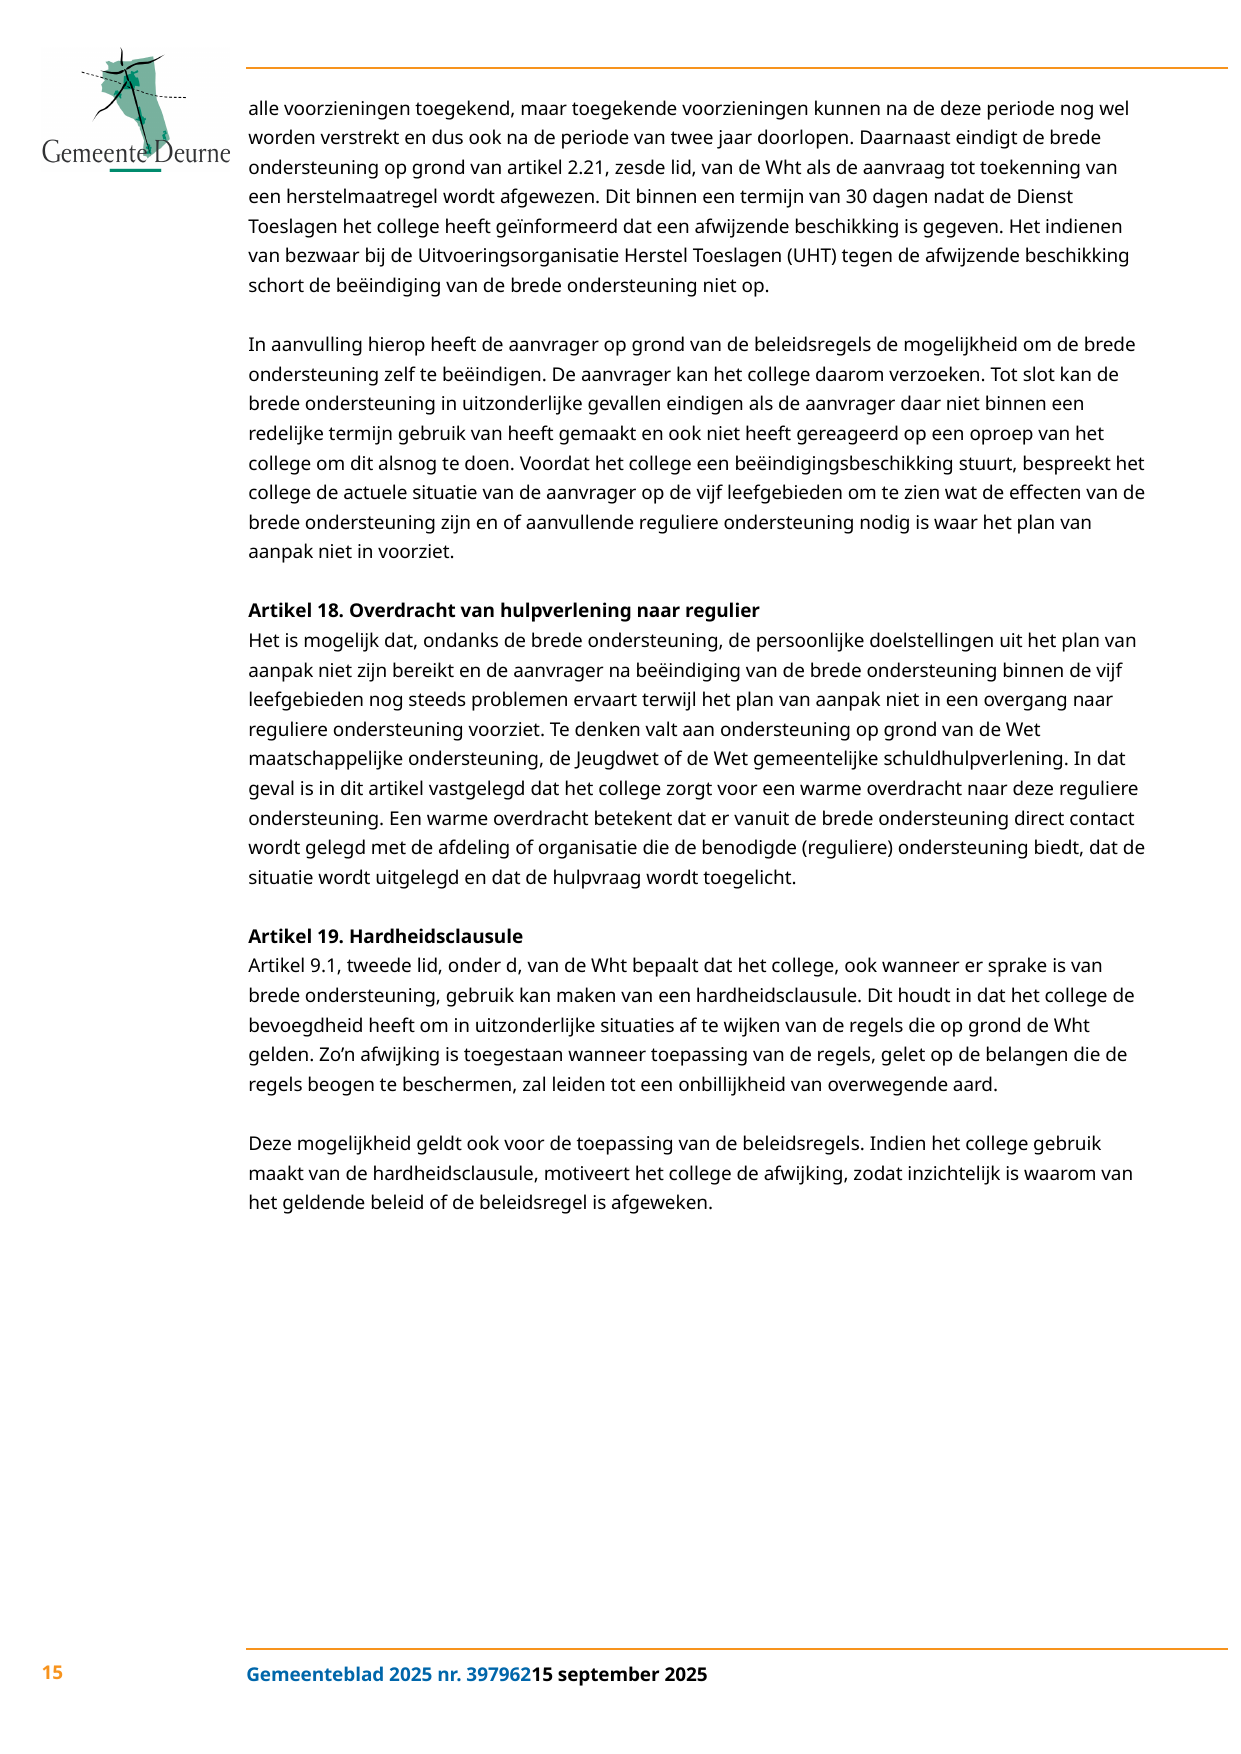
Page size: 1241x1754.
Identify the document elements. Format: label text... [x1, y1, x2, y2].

picture [41, 47, 231, 172]
text Artikel 19. Hardheidsclausule [248, 923, 1152, 949]
text Artikel 9.1, tweede lid, onder d, van de Wht bepaalt dat het college, ook wanneer er sprake is van brede ondersteuning, gebruik kan maken van een hardheidsclausule. Dit houdt in dat het college de bevoegdheid heeft om in uitzonderlijke situaties af te wijken van de regels die op grond de Wht gelden. Zo’n afwijking is toegestaan wanneer toepassing van de regels, gelet op de belangen die de regels beogen te beschermen, zal leiden tot een onbillijkheid van overwegende aard. [248, 953, 1152, 1097]
text Het is mogelijk dat, ondanks de brede ondersteuning, de persoonlijke doelstellingen uit het plan van aanpak niet zijn bereikt en de aanvrager na beëindiging van de brede ondersteuning binnen de vijf leefgebieden nog steeds problemen ervaart terwijl het plan van aanpak niet in een overgang naar reguliere ondersteuning voorziet. Te denken valt aan ondersteuning op grond van de Wet maatschappelijke ondersteuning, de Jeugdwet of de Wet gemeentelijke schuldhulpverlening. In dat geval is in dit artikel vastgelegd dat het college zorgt voor een warme overdracht naar deze reguliere ondersteuning. Een warme overdracht betekent dat er vanuit de brede ondersteuning direct contact wordt gelegd met de afdeling of organisatie die de benodigde (reguliere) ondersteuning biedt, dat de situatie wordt uitgelegd en dat de hulpvraag wordt toegelicht. [248, 627, 1152, 890]
text In aanvulling hierop heeft de aanvrager op grond van de beleidsregels de mogelijkheid om de brede ondersteuning zelf te beëindigen. De aanvrager kan het college daarom verzoeken. Tot slot kan de brede ondersteuning in uitzonderlijke gevallen eindigen als de aanvrager daar niet binnen een redelijke termijn gebruik van heeft gemaakt en ook niet heeft gereageerd op een oproep van het college om dit alsnog te doen. Voordat het college een beëindigingsbeschikking stuurt, bespreekt het college de actuele situatie van de aanvrager op de vijf leefgebieden om te zien wat de effecten van de brede ondersteuning zijn en of aanvullende reguliere ondersteuning nodig is waar het plan van aanpak niet in voorziet. [248, 331, 1152, 564]
text alle voorzieningen toegekend, maar toegekende voorzieningen kunnen na de deze periode nog wel worden verstrekt en dus ook na de periode van twee jaar doorlopen. Daarnaast eindigt de brede ondersteuning op grond van artikel 2.21, zesde lid, van de Wht als de aanvraag tot toekenning van een herstelmaatregel wordt afgewezen. Dit binnen een termijn van 30 dagen nadat de Dienst Toeslagen het college heeft geïnformeerd dat een afwijzende beschikking is gegeven. Het indienen van bezwaar bij de Uitvoeringsorganisatie Herstel Toeslagen (UHT) tegen de afwijzende beschikking schort de beëindiging van de brede ondersteuning niet op. [248, 95, 1152, 298]
text Deze mogelijkheid geldt ook voor de toepassing van de beleidsregels. Indien het college gebruik maakt van de hardheidsclausule, motiveert het college de afwijking, zodat inzichtelijk is waarom van het geldende beleid of de beleidsregel is afgeweken. [248, 1130, 1152, 1215]
text Artikel 18. Overdracht van hulpverlening naar regulier [248, 598, 1152, 623]
